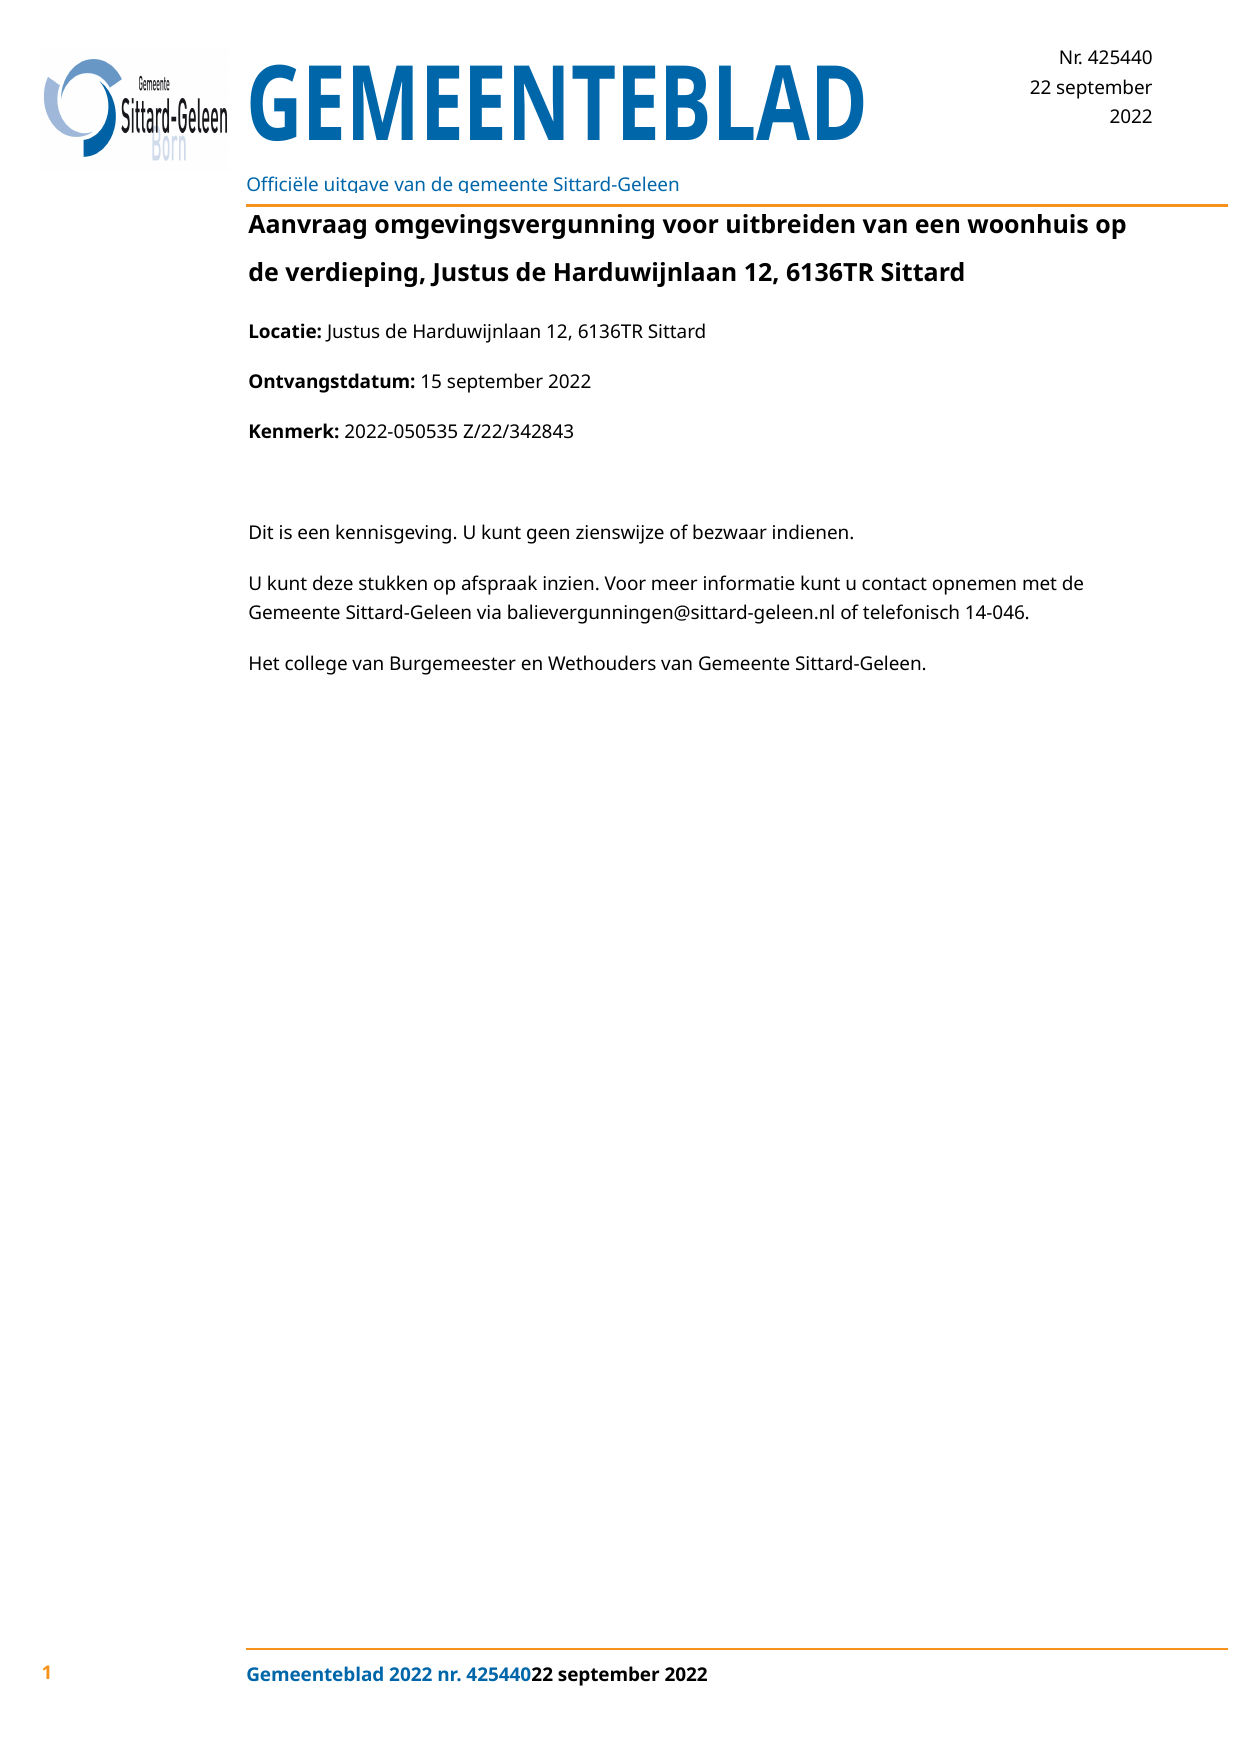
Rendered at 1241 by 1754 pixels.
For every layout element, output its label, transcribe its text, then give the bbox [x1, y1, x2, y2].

text Het college van Burgemeester en Wethouders van Gemeente Sittard-Geleen. [248, 650, 1152, 676]
text U kunt deze stukken op afspraak inzien. Voor meer informatie kunt u contact opnemen met de Gemeente Sittard-Geleen via balievergunningen@sittard-geleen.nl of telefonisch 14-046. [248, 570, 1152, 625]
text Dit is een kennisgeving. U kunt geen zienswijze of bezwaar indienen. [248, 519, 1152, 545]
text Ontvangstdatum: 15 september 2022 [248, 368, 1152, 394]
text Kenmerk: 2022-050535 Z/22/342843 [248, 419, 1152, 444]
text Aanvraag omgevingsvergunning voor uitbreiden van een woonhuis op de verdieping, Justus de Harduwijnlaan 12, 6136TR Sittard [248, 207, 1152, 288]
picture [41, 47, 231, 172]
text Locatie: Justus de Harduwijnlaan 12, 6136TR Sittard [248, 318, 1152, 344]
